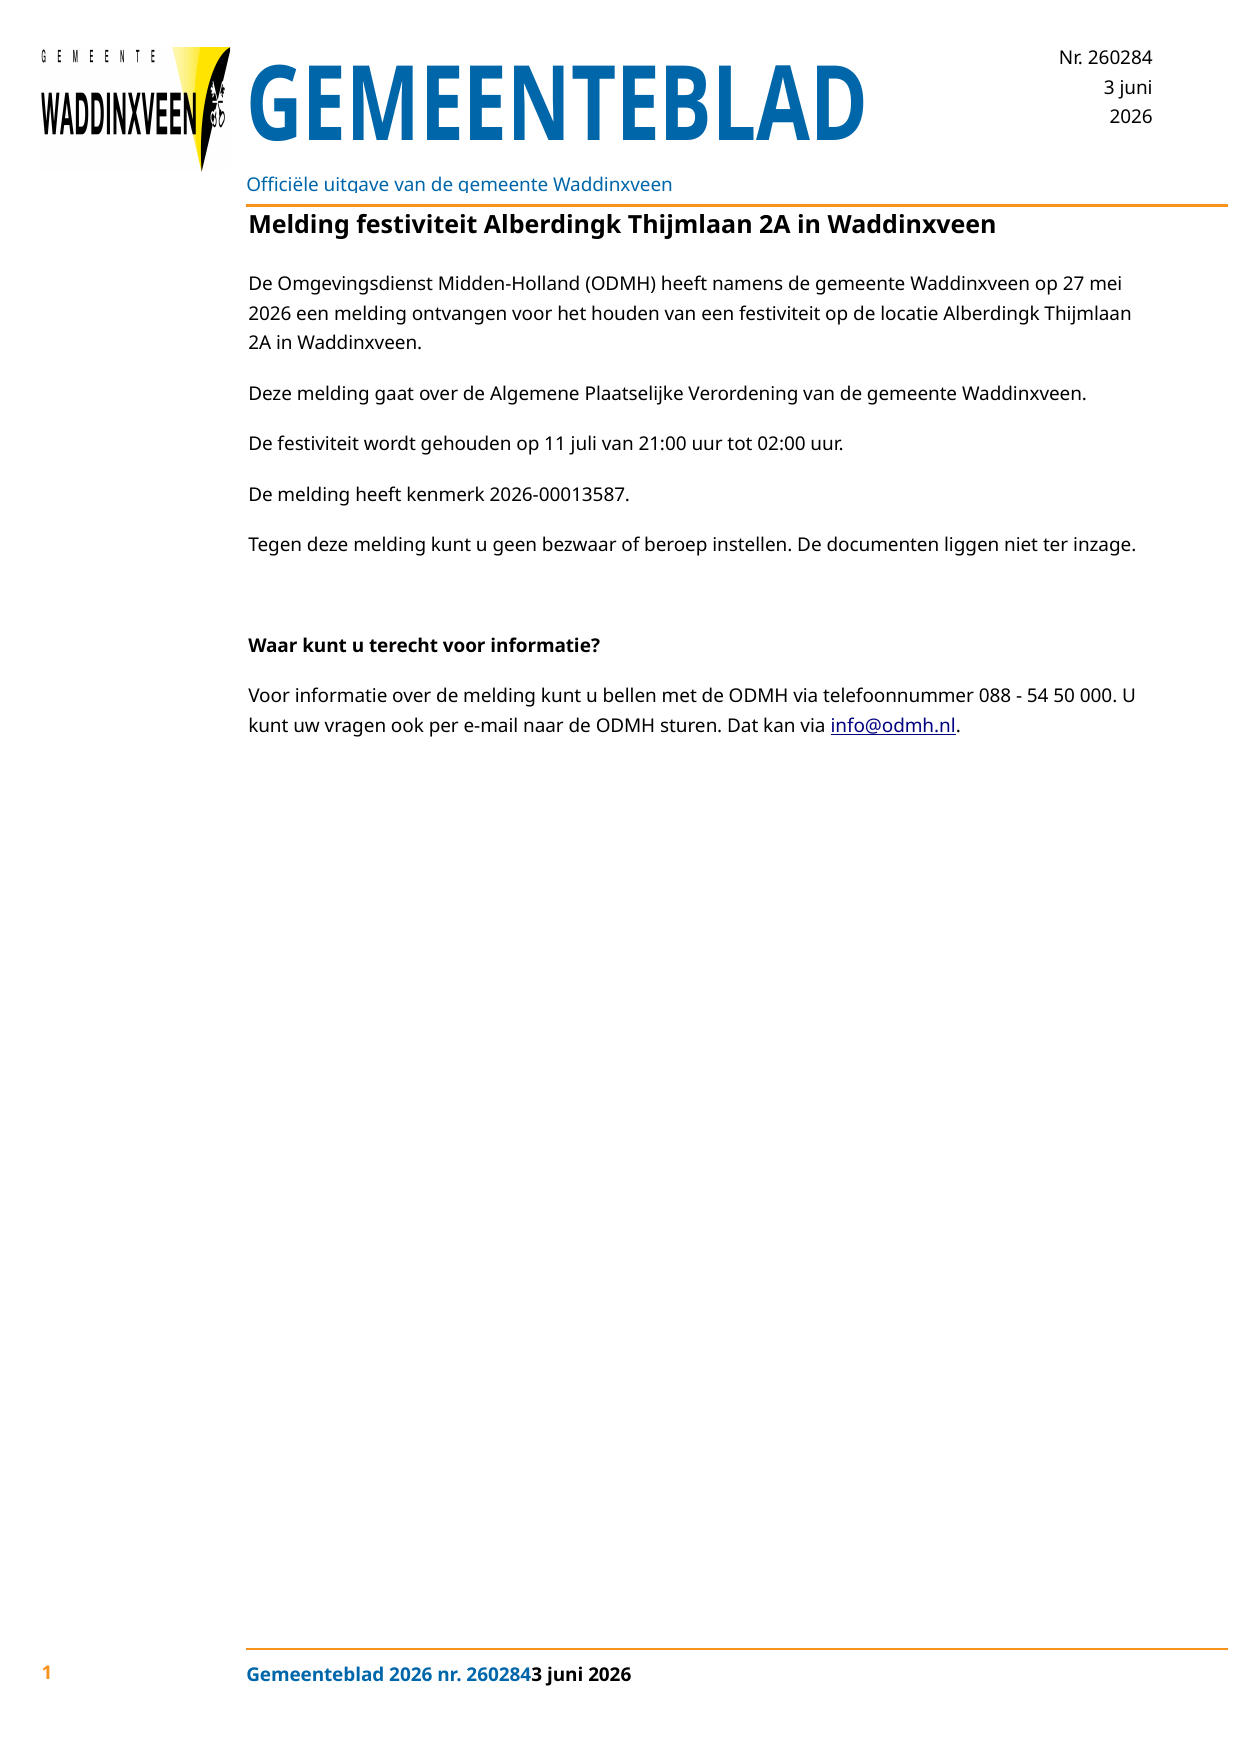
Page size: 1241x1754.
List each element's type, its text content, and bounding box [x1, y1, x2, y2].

text Deze melding gaat over de Algemene Plaatselijke Verordening van de gemeente Waddinxveen. [248, 380, 1152, 406]
text De melding heeft kenmerk 2026-00013587. [248, 481, 1152, 506]
text Melding festiviteit Alberdingk Thijmlaan 2A in Waddinxveen [248, 207, 1152, 241]
text De Omgevingsdienst Midden-Holland (ODMH) heeft namens de gemeente Waddinxveen op 27 mei 2026 een melding ontvangen voor het houden van een festiviteit op de locatie Alberdingk Thijmlaan 2A in Waddinxveen. [248, 270, 1152, 355]
picture [41, 47, 231, 172]
text De festiviteit wordt gehouden op 11 juli van 21:00 uur tot 02:00 uur. [248, 430, 1152, 456]
text Voor informatie over de melding kunt u bellen met de ODMH via telefoonnummer 088 - 54 50 000. U kunt uw vragen ook per e-mail naar de ODMH sturen. Dat kan via info@odmh.nl. [248, 682, 1152, 738]
text Waar kunt u terecht voor informatie? [248, 632, 1152, 658]
text Tegen deze melding kunt u geen bezwaar of beroep instellen. De documenten liggen niet ter inzage. [248, 531, 1152, 557]
